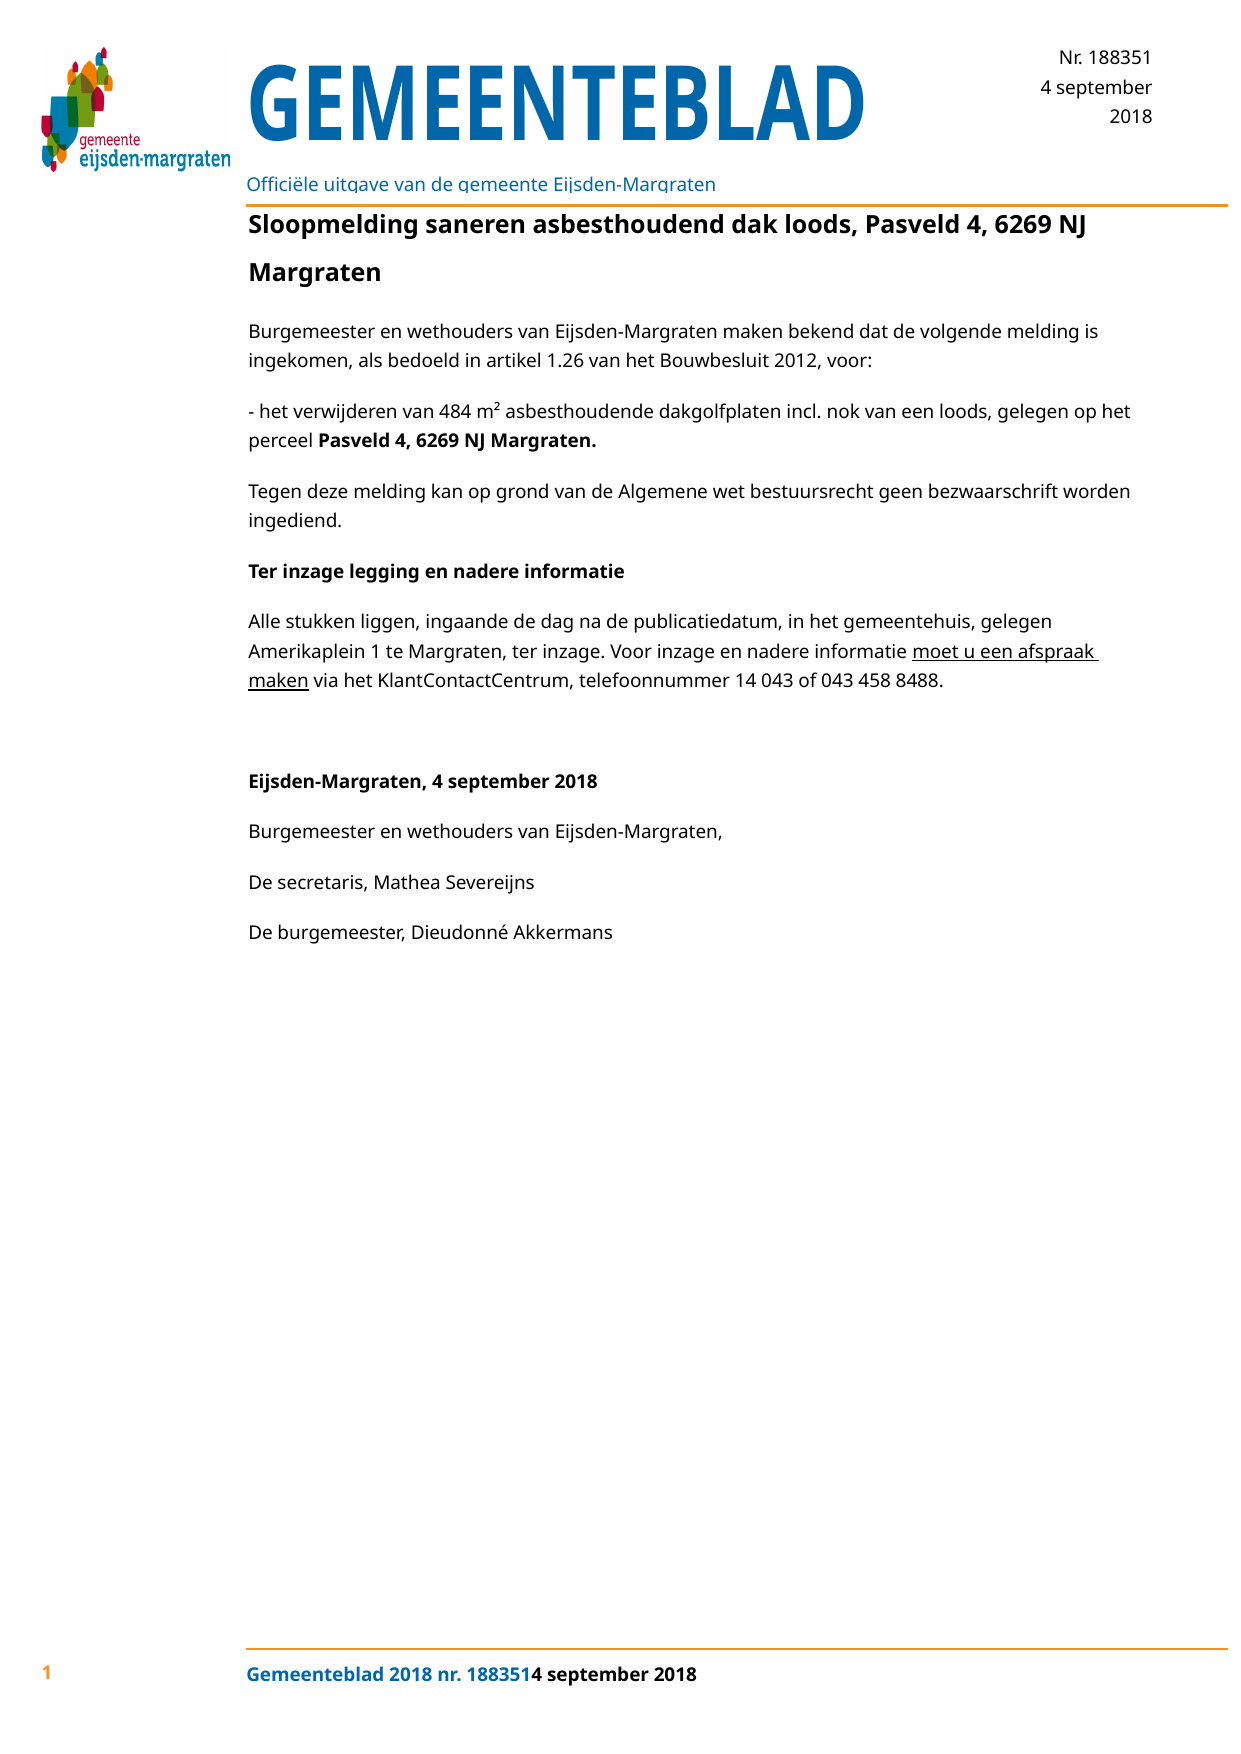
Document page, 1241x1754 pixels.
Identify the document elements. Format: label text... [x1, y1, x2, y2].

text Burgemeester en wethouders van Eijsden-Margraten maken bekend dat de volgende melding is ingekomen, als bedoeld in artikel 1.26 van het Bouwbesluit 2012, voor: [248, 318, 1152, 373]
text Alle stukken liggen, ingaande de dag na de publicatiedatum, in het gemeentehuis, gelegen Amerikaplein 1 te Margraten, ter inzage. Voor inzage en nadere informatie moet u een afspraak maken via het KlantContactCentrum, telefoonnummer 14 043 of 043 458 8488. [248, 608, 1152, 693]
text Ter inzage legging en nadere informatie [248, 558, 1152, 584]
text Sloopmelding saneren asbesthoudend dak loods, Pasveld 4, 6269 NJ Margraten [248, 207, 1152, 288]
text - het verwijderen van 484 m² asbesthoudende dakgolfplaten incl. nok van een loods, gelegen op het perceel Pasveld 4, 6269 NJ Margraten. [248, 398, 1152, 453]
text Tegen deze melding kan op grond van de Algemene wet bestuursrecht geen bezwaarschrift worden ingediend. [248, 478, 1152, 533]
text Burgemeester en wethouders van Eijsden-Margraten, [248, 819, 1152, 844]
text De secretaris, Mathea Severeijns [248, 869, 1152, 895]
picture [41, 47, 231, 172]
text Eijsden-Margraten, 4 september 2018 [248, 768, 1152, 794]
text De burgemeester, Dieudonné Akkermans [248, 919, 1152, 945]
